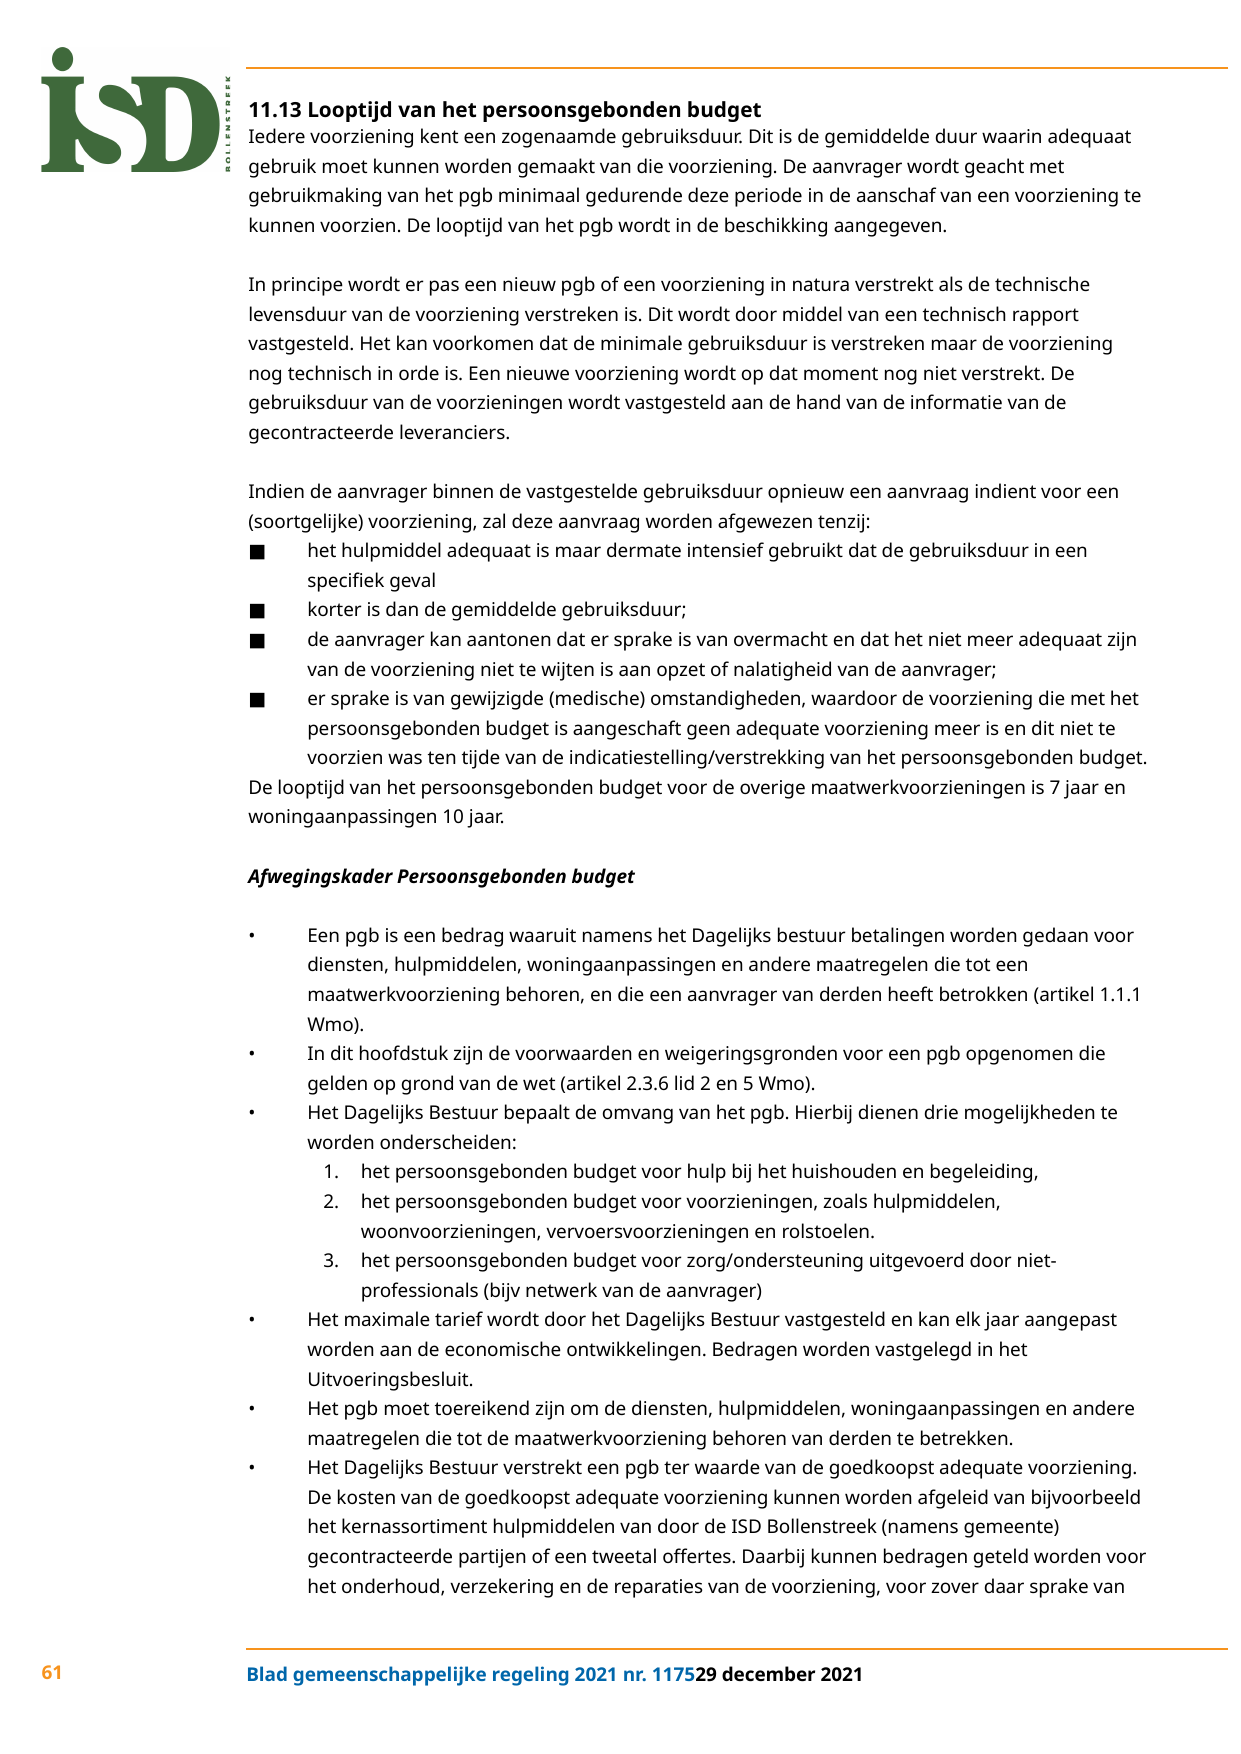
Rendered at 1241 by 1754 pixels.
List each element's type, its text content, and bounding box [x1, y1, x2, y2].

text Indien de aanvrager binnen de vastgestelde gebruiksduur opnieuw een aanvraag indient voor een (soortgelijke) voorziening, zal deze aanvraag worden afgewezen tenzij: [248, 478, 1152, 533]
list er sprake is van gewijzigde (medische) omstandigheden, waardoor de voorziening die met het persoonsgebonden budget is aangeschaft geen adequate voorziening meer is en dit niet te voorzien was ten tijde van de indicatiestelling/verstrekking van het persoonsgebonden budget. [248, 685, 1152, 770]
text Afwegingskader Persoonsgebonden budget [248, 863, 1152, 888]
text Iedere voorziening kent een zogenaamde gebruiksduur. Dit is de gemiddelde duur waarin adequaat gebruik moet kunnen worden gemaakt van die voorziening. De aanvrager wordt geacht met gebruikmaking van het pgb minimaal gedurende deze periode in de aanschaf van een voorziening te kunnen voorzien. De looptijd van het pgb wordt in de beschikking aangegeven. [248, 123, 1152, 238]
text In principe wordt er pas een nieuw pgb of een voorziening in natura verstrekt als de technische levensduur van de voorziening verstreken is. Dit wordt door middel van een technisch rapport vastgesteld. Het kan voorkomen dat de minimale gebruiksduur is verstreken maar de voorziening nog technisch in orde is. Een nieuwe voorziening wordt op dat moment nog niet verstrekt. De gebruiksduur van de voorzieningen wordt vastgesteld aan de hand van de informatie van de gecontracteerde leveranciers. [248, 271, 1152, 445]
list het hulpmiddel adequaat is maar dermate intensief gebruikt dat de gebruiksduur in een specifiek geval [248, 537, 1152, 593]
picture [41, 47, 231, 172]
table_header Een pgb is een bedrag waaruit namens het Dagelijks bestuur betalingen worden gedaan voor diensten, hulpmiddelen, woningaanpassingen en andere maatregelen die tot een maatwerkvoorziening behoren, en die een aanvrager van derden heeft betrokken (artikel 1.1.1 Wmo). In dit hoofdstuk zijn de voorwaarden en weigeringsgronden voor een pgb opgenomen die gelden op grond van de wet (artikel 2.3.6 lid 2 en 5 Wmo). Het Dagelijks Bestuur bepaalt de omvang van het pgb. Hierbij dienen drie mogelijkheden te worden onderscheiden: het persoonsgebonden budget voor hulp bij het huishouden en begeleiding, het persoonsgebonden budget voor voorzieningen, zoals hulpmiddelen, woonvoorzieningen, vervoersvoorzieningen en rolstoelen. het persoonsgebonden budget voor zorg/ondersteuning uitgevoerd door niet-professionals (bijv netwerk van de aanvrager) Het maximale tarief wordt door het Dagelijks Bestuur vastgesteld en kan elk jaar aangepast worden aan de economische ontwikkelingen. Bedragen worden vastgelegd in het Uitvoeringsbesluit. Het pgb moet toereikend zijn om de diensten, hulpmiddelen, woningaanpassingen en andere maatregelen die tot de maatwerkvoorziening behoren van derden te betrekken. Het Dagelijks Bestuur verstrekt een pgb ter waarde van de goedkoopst adequate voorziening. De kosten van de goedkoopst adequate voorziening kunnen worden afgeleid van bijvoorbeeld het kernassortiment hulpmiddelen van door de ISD Bollenstreek (namens gemeente) gecontracteerde partijen of een tweetal offertes. Daarbij kunnen bedragen geteld worden voor het onderhoud, verzekering en de reparaties van de voorziening, voor zover daar sprake van [248, 922, 1152, 1599]
text De looptijd van het persoonsgebonden budget voor de overige maatwerkvoorzieningen is 7 jaar en woningaanpassingen 10 jaar. [248, 774, 1152, 829]
text 11.13 Looptijd van het persoonsgebonden budget [248, 95, 1152, 123]
list de aanvrager kan aantonen dat er sprake is van overmacht en dat het niet meer adequaat zijn van de voorziening niet te wijten is aan opzet of nalatigheid van de aanvrager; [248, 626, 1152, 681]
list korter is dan de gemiddelde gebruiksduur; [248, 597, 1152, 622]
